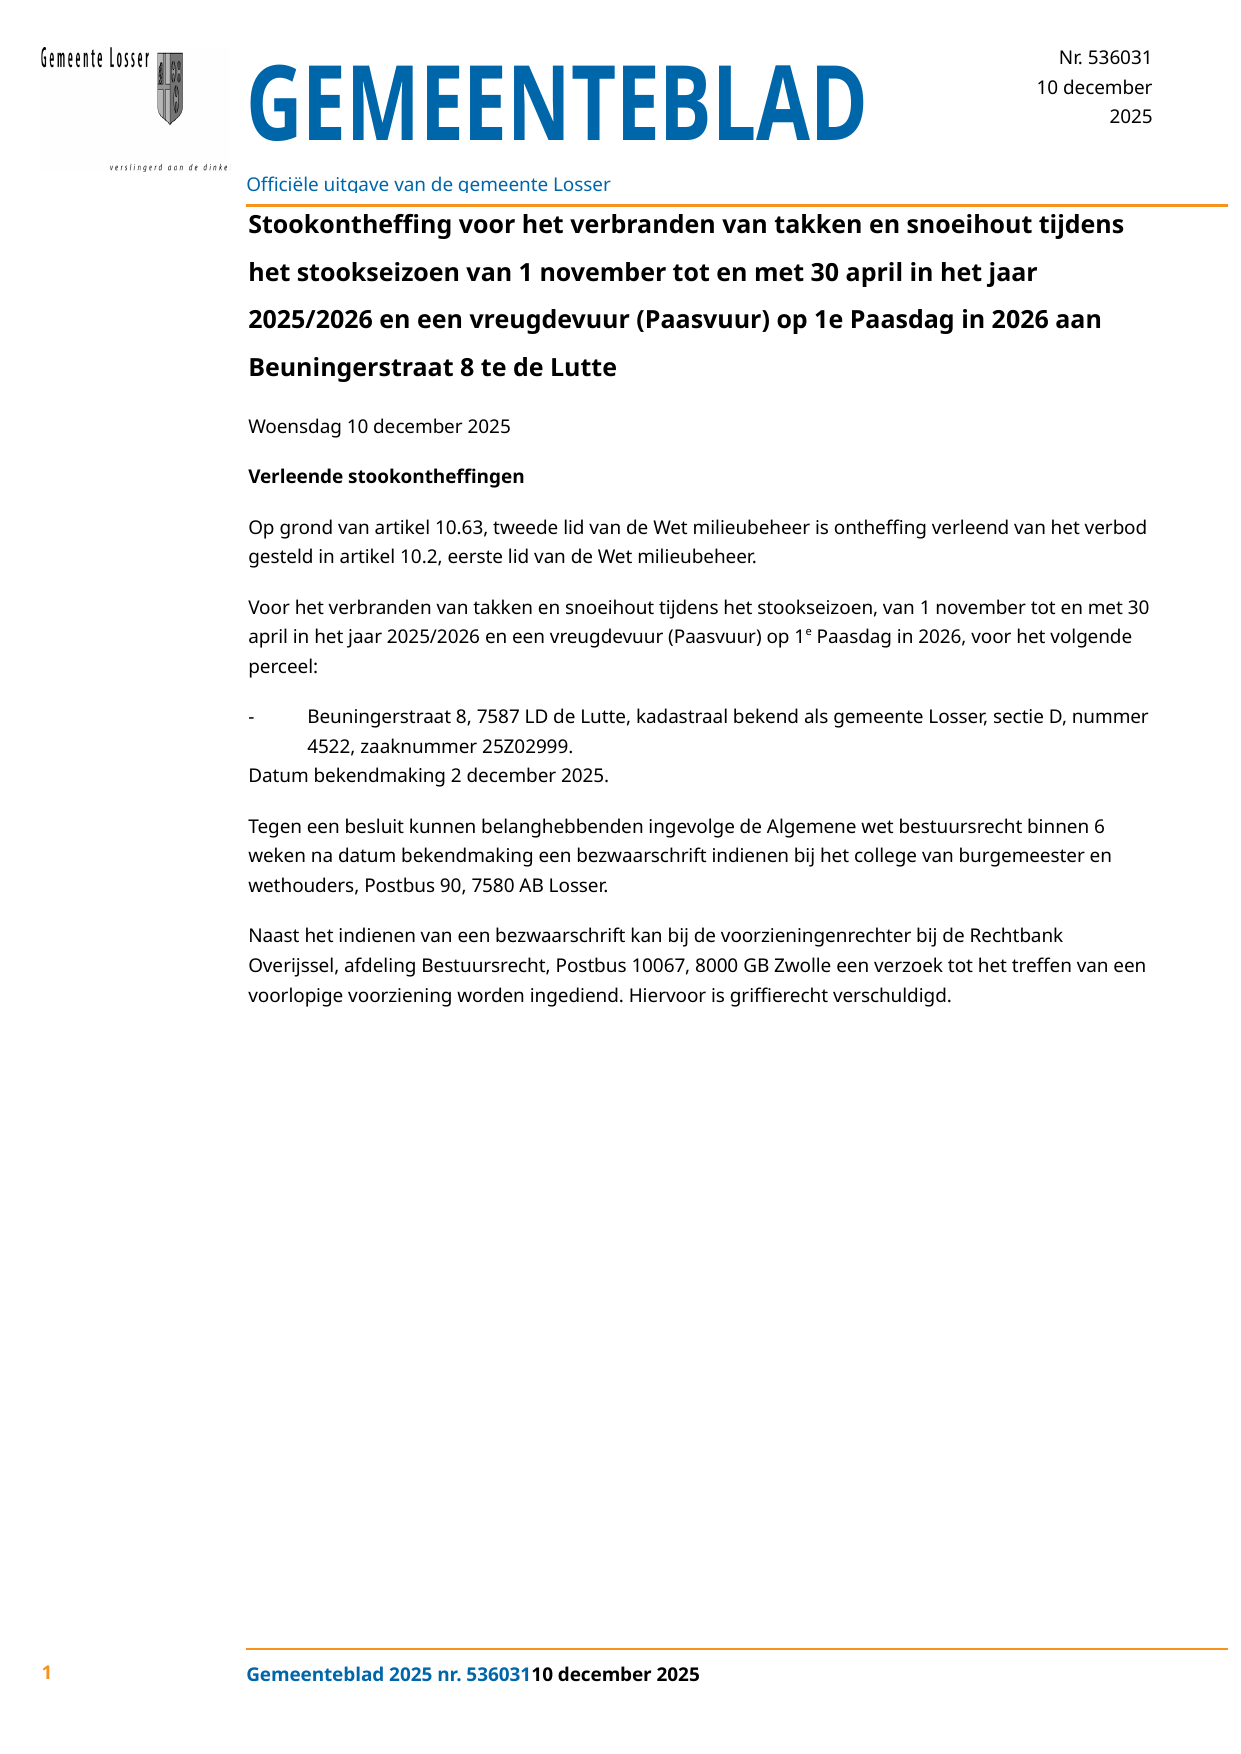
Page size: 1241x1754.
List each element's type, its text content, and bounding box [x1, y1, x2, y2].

text Op grond van artikel 10.63, tweede lid van de Wet milieubeheer is ontheffing verleend van het verbod gesteld in artikel 10.2, eerste lid van de Wet milieubeheer. [248, 514, 1152, 569]
text Datum bekendmaking 2 december 2025. [248, 763, 1152, 788]
text Verleende stookontheffingen [248, 463, 1152, 489]
text Tegen een besluit kunnen belanghebbenden ingevolge de Algemene wet bestuursrecht binnen 6 weken na datum bekendmaking een bezwaarschrift indienen bij het college van burgemeester en wethouders, Postbus 90, 7580 AB Losser. [248, 813, 1152, 898]
text Woensdag 10 december 2025 [248, 413, 1152, 439]
picture [41, 47, 231, 172]
text Stookontheffing voor het verbranden van takken en snoeihout tijdens het stookseizoen van 1 november tot en met 30 april in het jaar 2025/2026 en een vreugdevuur (Paasvuur) op 1e Paasdag in 2026 aan Beuningerstraat 8 te de Lutte [248, 207, 1152, 384]
list Beuningerstraat 8, 7587 LD de Lutte, kadastraal bekend als gemeente Losser, sectie D, nummer 4522, zaaknummer 25Z02999. [248, 703, 1152, 759]
text Naast het indienen van een bezwaarschrift kan bij de voorzieningenrechter bij de Rechtbank Overijssel, afdeling Bestuursrecht, Postbus 10067, 8000 GB Zwolle een verzoek tot het treffen van een voorlopige voorziening worden ingediend. Hiervoor is griffierecht verschuldigd. [248, 923, 1152, 1008]
text Voor het verbranden van takken en snoeihout tijdens het stookseizoen, van 1 november tot en met 30 april in het jaar 2025/2026 en een vreugdevuur (Paasvuur) op 1e Paasdag in 2026, voor het volgende perceel: [248, 594, 1152, 679]
